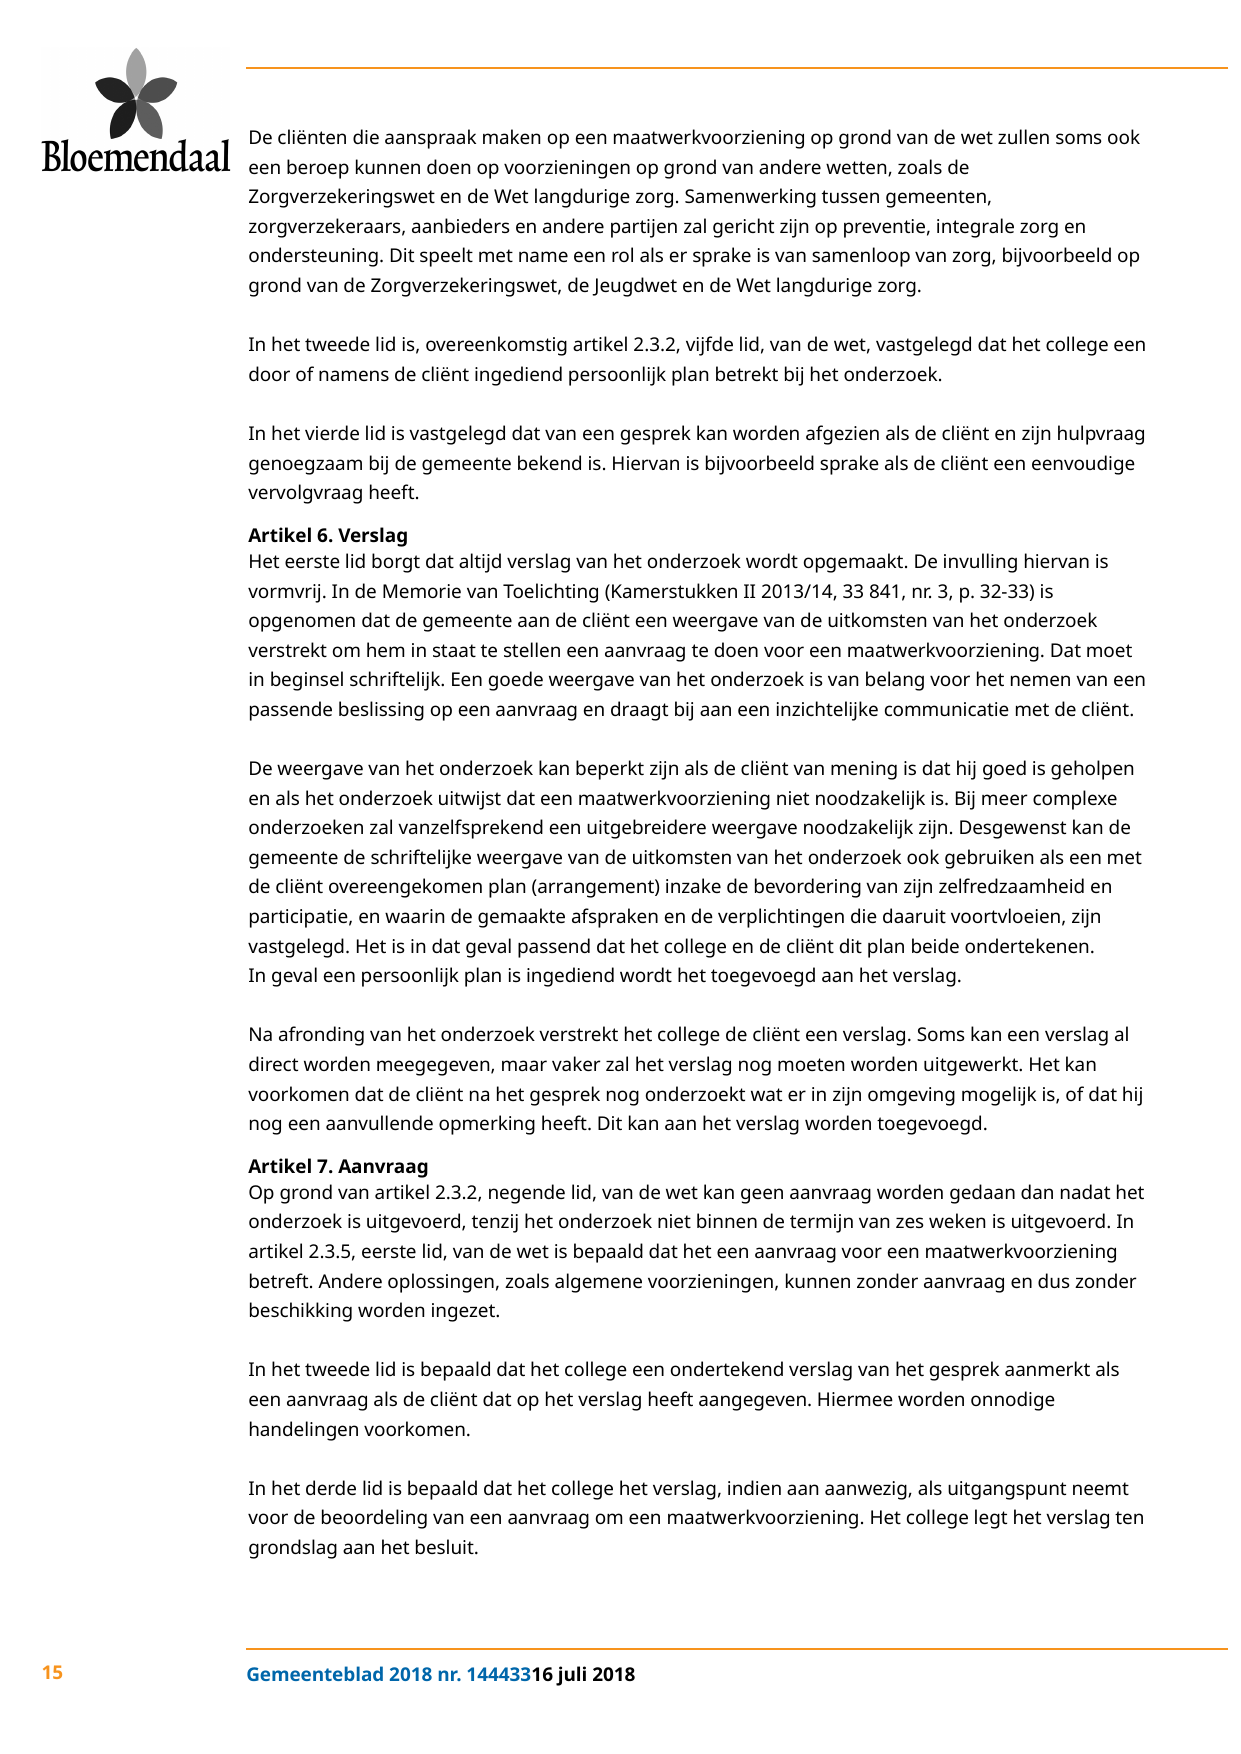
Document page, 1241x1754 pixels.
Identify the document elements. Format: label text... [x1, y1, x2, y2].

text In het tweede lid is bepaald dat het college een ondertekend verslag van het gesprek aanmerkt als een aanvraag als de cliënt dat op het verslag heeft aangegeven. Hiermee worden onnodige handelingen voorkomen. [248, 1357, 1152, 1442]
text Artikel 6. Verslag [248, 522, 1152, 548]
text Na afronding van het onderzoek verstrekt het college de cliënt een verslag. Soms kan een verslag al direct worden meegegeven, maar vaker zal het verslag nog moeten worden uitgewerkt. Het kan voorkomen dat de cliënt na het gesprek nog onderzoekt wat er in zijn omgeving mogelijk is, of dat hij nog een aanvullende opmerking heeft. Dit kan aan het verslag worden toegevoegd. [248, 1022, 1152, 1136]
text In geval een persoonlijk plan is ingediend wordt het toegevoegd aan het verslag. [248, 962, 1152, 988]
picture [41, 47, 231, 172]
text In het vierde lid is vastgelegd dat van een gesprek kan worden afgezien als de cliënt en zijn hulpvraag genoegzaam bij de gemeente bekend is. Hiervan is bijvoorbeeld sprake als de cliënt een eenvoudige vervolgvraag heeft. [248, 420, 1152, 505]
text Het eerste lid borgt dat altijd verslag van het onderzoek wordt opgemaakt. De invulling hiervan is vormvrij. In de Memorie van Toelichting (Kamerstukken II 2013/14, 33 841, nr. 3, p. 32-33) is opgenomen dat de gemeente aan de cliënt een weergave van de uitkomsten van het onderzoek verstrekt om hem in staat te stellen een aanvraag te doen voor een maatwerkvoorziening. Dat moet in beginsel schriftelijk. Een goede weergave van het onderzoek is van belang voor het nemen van een passende beslissing op een aanvraag en draagt bij aan een inzichtelijke communicatie met de cliënt. [248, 548, 1152, 722]
text In het derde lid is bepaald dat het college het verslag, indien aan aanwezig, als uitgangspunt neemt voor de beoordeling van een aanvraag om een maatwerkvoorziening. Het college legt het verslag ten grondslag aan het besluit. [248, 1475, 1152, 1560]
text In het tweede lid is, overeenkomstig artikel 2.3.2, vijfde lid, van de wet, vastgelegd dat het college een door of namens de cliënt ingediend persoonlijk plan betrekt bij het onderzoek. [248, 331, 1152, 387]
text Op grond van artikel 2.3.2, negende lid, van de wet kan geen aanvraag worden gedaan dan nadat het onderzoek is uitgevoerd, tenzij het onderzoek niet binnen de termijn van zes weken is uitgevoerd. In artikel 2.3.5, eerste lid, van de wet is bepaald dat het een aanvraag voor een maatwerkvoorziening betreft. Andere oplossingen, zoals algemene voorzieningen, kunnen zonder aanvraag en dus zonder beschikking worden ingezet. [248, 1179, 1152, 1323]
text Artikel 7. Aanvraag [248, 1153, 1152, 1179]
text De weergave van het onderzoek kan beperkt zijn als de cliënt van mening is dat hij goed is geholpen en als het onderzoek uitwijst dat een maatwerkvoorziening niet noodzakelijk is. Bij meer complexe onderzoeken zal vanzelfsprekend een uitgebreidere weergave noodzakelijk zijn. Desgewenst kan de gemeente de schriftelijke weergave van de uitkomsten van het onderzoek ook gebruiken als een met de cliënt overeengekomen plan (arrangement) inzake de bevordering van zijn zelfredzaamheid en participatie, en waarin de gemaakte afspraken en de verplichtingen die daaruit voortvloeien, zijn vastgelegd. Het is in dat geval passend dat het college en de cliënt dit plan beide ondertekenen. [248, 755, 1152, 958]
text De cliënten die aanspraak maken op een maatwerkvoorziening op grond van de wet zullen soms ook een beroep kunnen doen op voorzieningen op grond van andere wetten, zoals de Zorgverzekeringswet en de Wet langdurige zorg. Samenwerking tussen gemeenten, zorgverzekeraars, aanbieders en andere partijen zal gericht zijn op preventie, integrale zorg en ondersteuning. Dit speelt met name een rol als er sprake is van samenloop van zorg, bijvoorbeeld op grond van de Zorgverzekeringswet, de Jeugdwet en de Wet langdurige zorg. [248, 124, 1152, 298]
